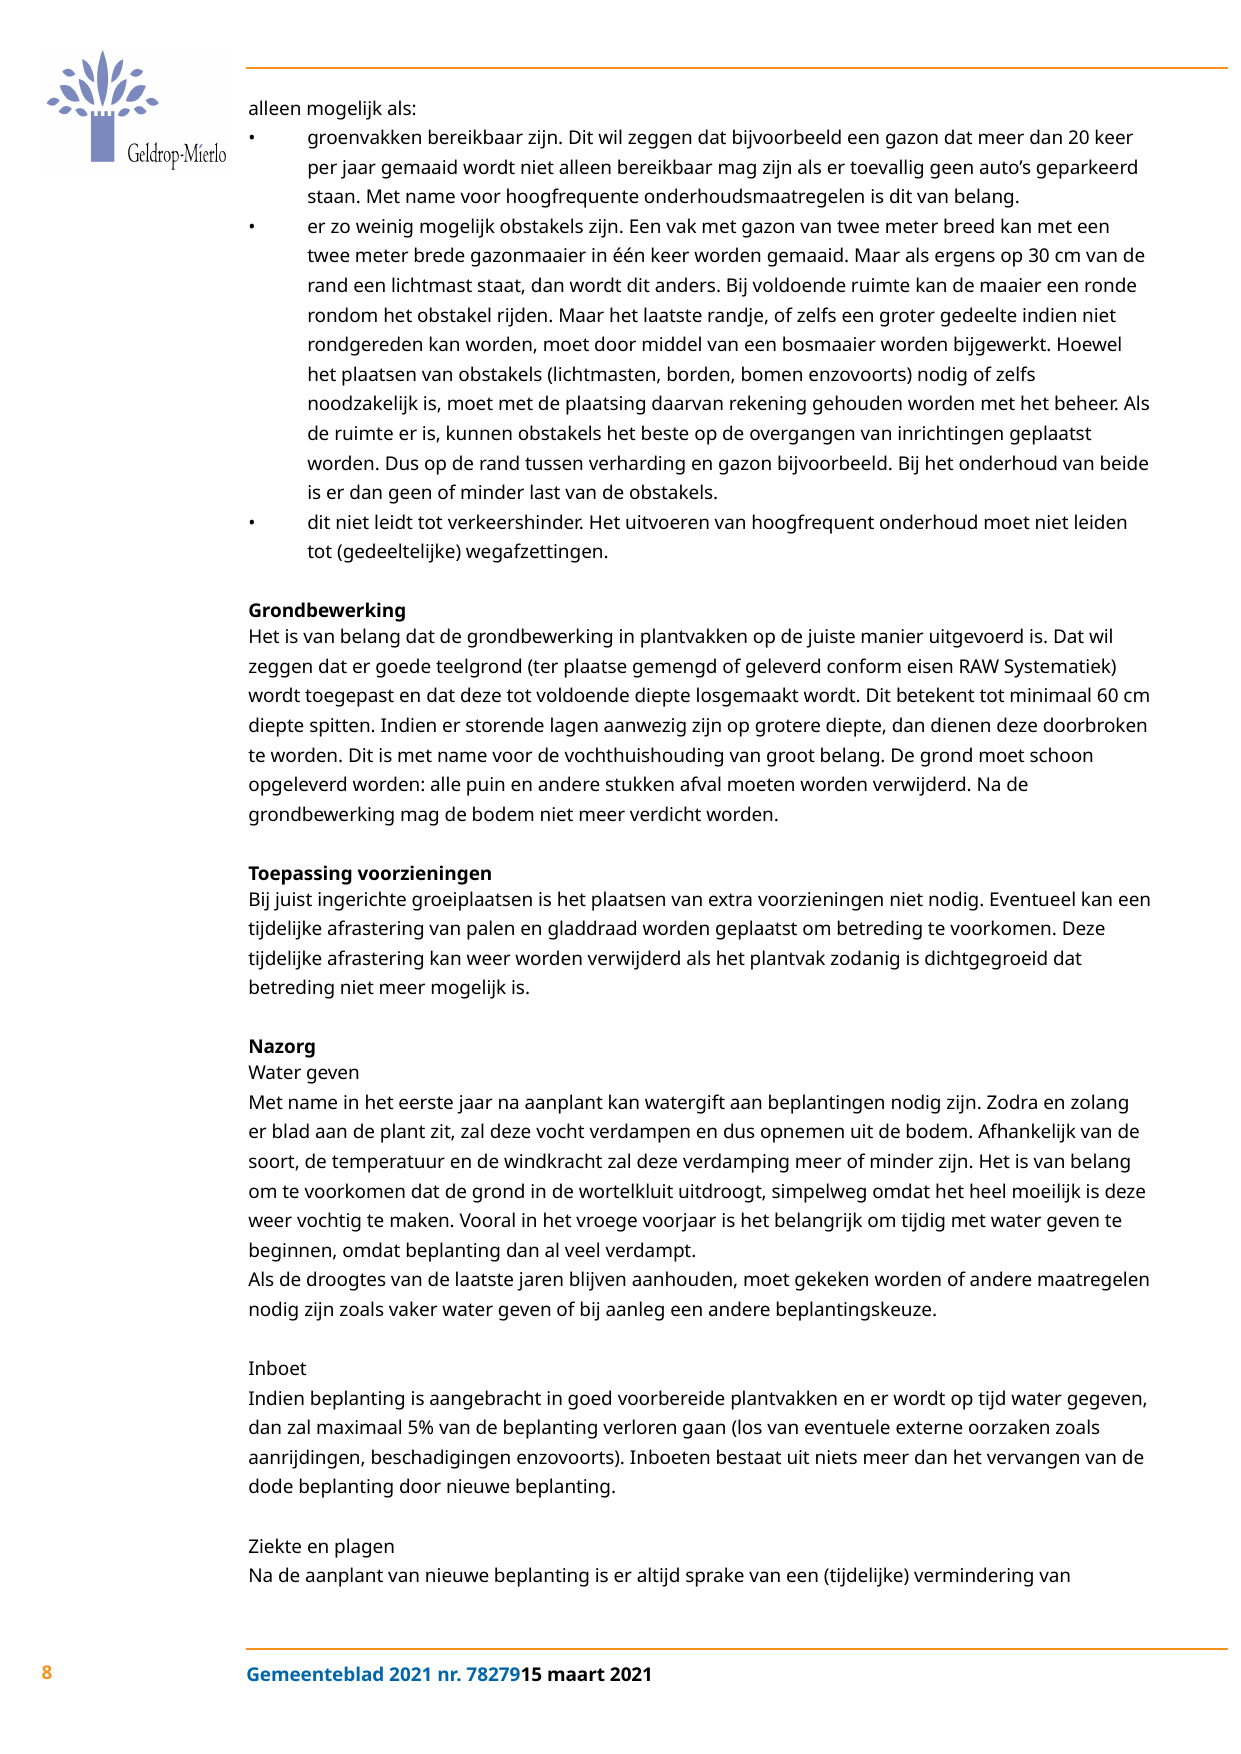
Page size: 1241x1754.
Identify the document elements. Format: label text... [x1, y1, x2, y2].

text Bij juist ingerichte groeiplaatsen is het plaatsen van extra voorzieningen niet nodig. Eventueel kan een tijdelijke afrastering van palen en gladdraad worden geplaatst om betreding te voorkomen. Deze tijdelijke afrastering kan weer worden verwijderd als het plantvak zodanig is dichtgegroeid dat betreding niet meer mogelijk is. [248, 886, 1152, 1000]
text Indien beplanting is aangebracht in goed voorbereide plantvakken en er wordt op tijd water gegeven, dan zal maximaal 5% van de beplanting verloren gaan (los van eventuele externe oorzaken zoals aanrijdingen, beschadigingen enzovoorts). Inboeten bestaat uit niets meer dan het vervangen van de dode beplanting door nieuwe beplanting. [248, 1385, 1152, 1499]
text Met name in het eerste jaar na aanplant kan watergift aan beplantingen nodig zijn. Zodra en zolang er blad aan de plant zit, zal deze vocht verdampen en dus opnemen uit de bodem. Afhankelijk van de soort, de temperatuur en de windkracht zal deze verdamping meer of minder zijn. Het is van belang om te voorkomen dat de grond in de wortelkluit uitdroogt, simpelweg omdat het heel moeilijk is deze weer vochtig te maken. Vooral in het vroege voorjaar is het belangrijk om tijdig met water geven te beginnen, omdat beplanting dan al veel verdampt. [248, 1089, 1152, 1263]
text Toepassing voorzieningen [248, 860, 1152, 886]
text Water geven [248, 1059, 1152, 1085]
list groenvakken bereikbaar zijn. Dit wil zeggen dat bijvoorbeeld een gazon dat meer dan 20 keer per jaar gemaaid wordt niet alleen bereikbaar mag zijn als er toevallig geen auto’s geparkeerd staan. Met name voor hoogfrequente onderhoudsmaatregelen is dit van belang. [248, 124, 1152, 209]
text Als de droogtes van de laatste jaren blijven aanhouden, moet gekeken worden of andere maatregelen nodig zijn zoals vaker water geven of bij aanleg een andere beplantingskeuze. [248, 1267, 1152, 1322]
text Inboet [248, 1355, 1152, 1381]
text alleen mogelijk als: [248, 95, 1152, 121]
text Na de aanplant van nieuwe beplanting is er altijd sprake van een (tijdelijke) vermindering van [248, 1562, 1152, 1588]
list dit niet leidt tot verkeershinder. Het uitvoeren van hoogfrequent onderhoud moet niet leiden tot (gedeeltelijke) wegafzettingen. [248, 509, 1152, 564]
picture [41, 47, 231, 172]
text Grondbewerking [248, 598, 1152, 623]
text Ziekte en plagen [248, 1533, 1152, 1558]
list er zo weinig mogelijk obstakels zijn. Een vak met gazon van twee meter breed kan met een twee meter brede gazonmaaier in één keer worden gemaaid. Maar als ergens op 30 cm van de rand een lichtmast staat, dan wordt dit anders. Bij voldoende ruimte kan de maaier een ronde rondom het obstakel rijden. Maar het laatste randje, of zelfs een groter gedeelte indien niet rondgereden kan worden, moet door middel van een bosmaaier worden bijgewerkt. Hoewel het plaatsen van obstakels (lichtmasten, borden, bomen enzovoorts) nodig of zelfs noodzakelijk is, moet met de plaatsing daarvan rekening gehouden worden met het beheer. Als de ruimte er is, kunnen obstakels het beste op de overgangen van inrichtingen geplaatst worden. Dus op de rand tussen verharding en gazon bijvoorbeeld. Bij het onderhoud van beide is er dan geen of minder last van de obstakels. [248, 213, 1152, 505]
text Het is van belang dat de grondbewerking in plantvakken op de juiste manier uitgevoerd is. Dat wil zeggen dat er goede teelgrond (ter plaatse gemengd of geleverd conform eisen RAW Systematiek) wordt toegepast en dat deze tot voldoende diepte losgemaakt wordt. Dit betekent tot minimaal 60 cm diepte spitten. Indien er storende lagen aanwezig zijn op grotere diepte, dan dienen deze doorbroken te worden. Dit is met name voor de vochthuishouding van groot belang. De grond moet schoon opgeleverd worden: alle puin en andere stukken afval moeten worden verwijderd. Na de grondbewerking mag de bodem niet meer verdicht worden. [248, 623, 1152, 827]
text Nazorg [248, 1034, 1152, 1059]
